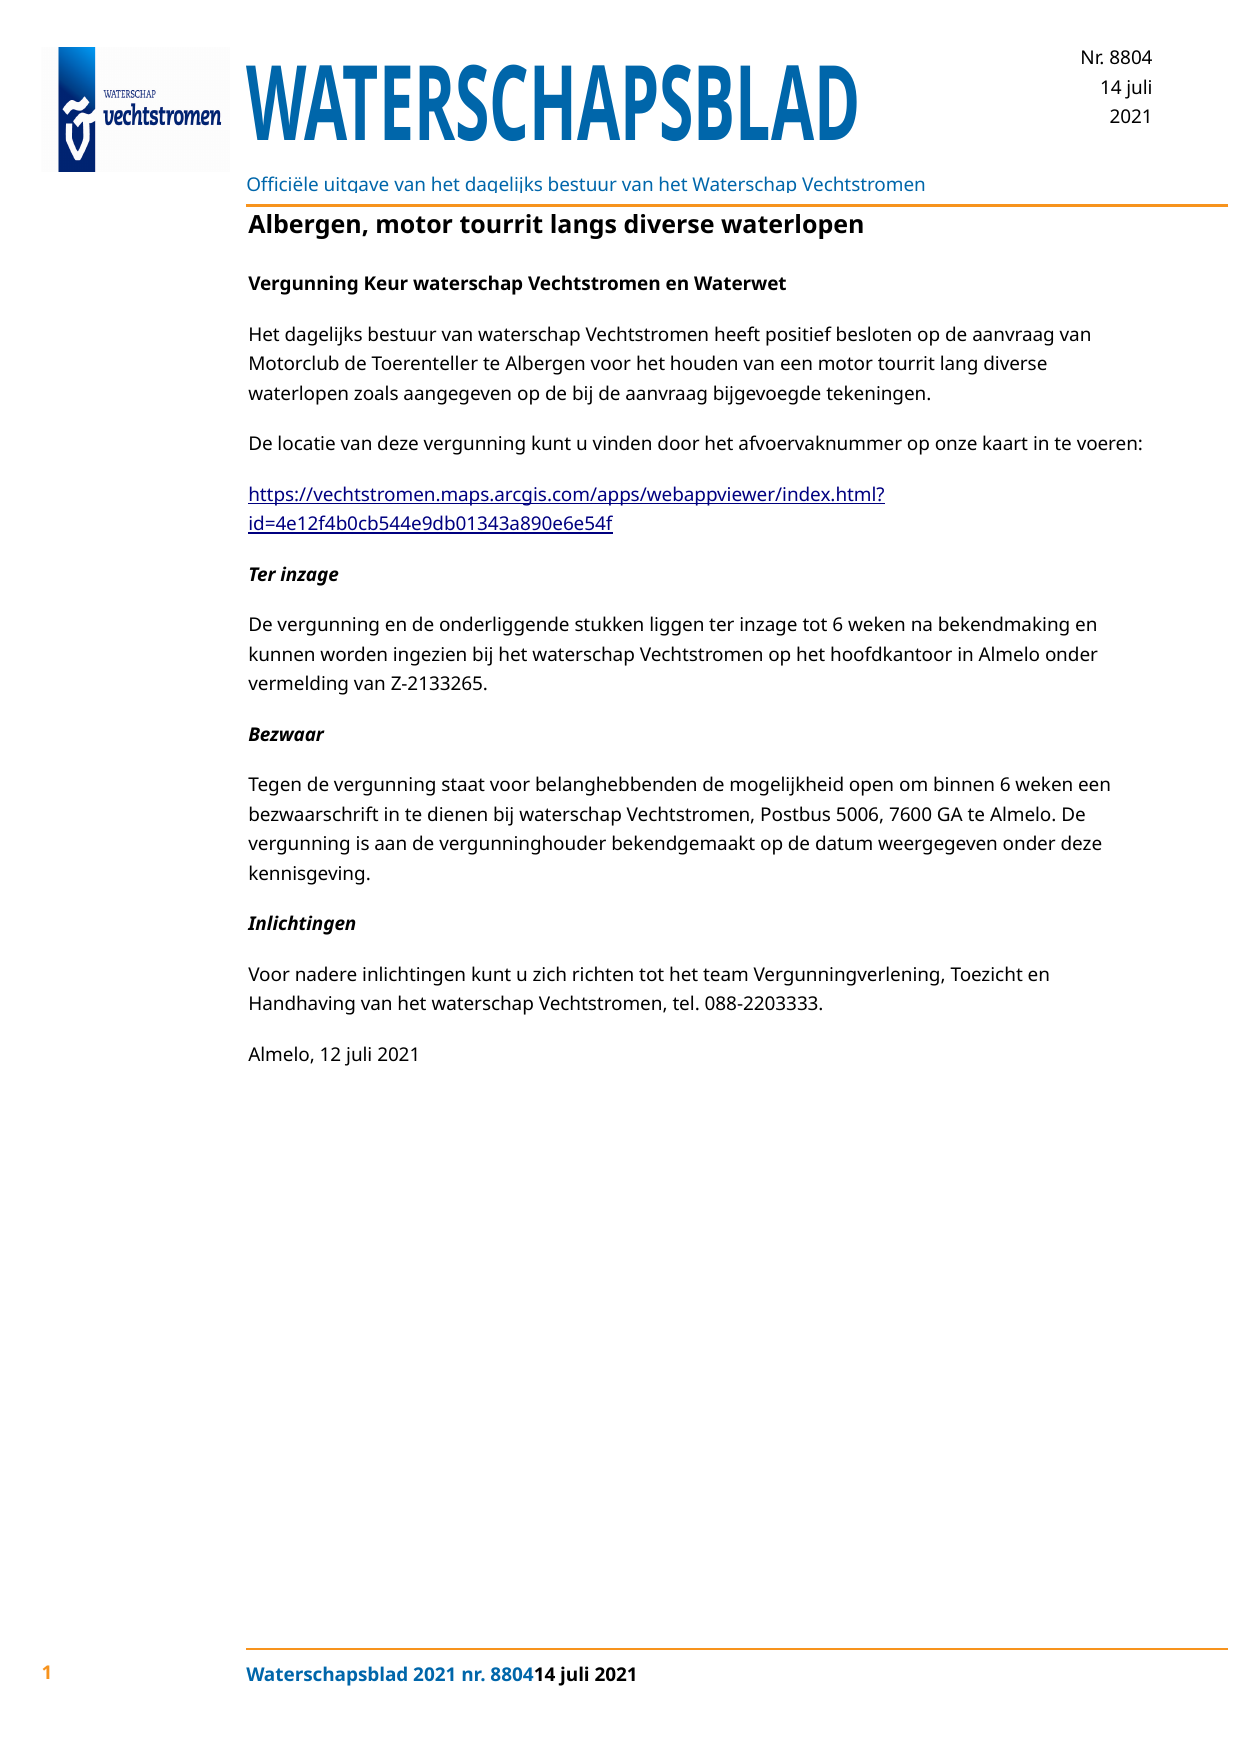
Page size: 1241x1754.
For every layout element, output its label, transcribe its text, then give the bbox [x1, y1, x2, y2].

picture [41, 47, 231, 172]
text Almelo, 12 juli 2021 [248, 1041, 1152, 1066]
text De vergunning en de onderliggende stukken liggen ter inzage tot 6 weken na bekendmaking en kunnen worden ingezien bij het waterschap Vechtstromen op het hoofdkantoor in Almelo onder vermelding van Z-2133265. [248, 611, 1152, 696]
text Ter inzage [248, 561, 1152, 586]
text Albergen, motor tourrit langs diverse waterlopen [248, 207, 1152, 241]
text Inlichtingen [248, 910, 1152, 936]
text Vergunning Keur waterschap Vechtstromen en Waterwet [248, 270, 1152, 296]
text Bezwaar [248, 721, 1152, 746]
text https://vechtstromen.maps.arcgis.com/apps/webappviewer/index.html?id=4e12f4b0cb544e9db01343a890e6e54f [248, 481, 1152, 536]
text De locatie van deze vergunning kunt u vinden door het afvoervaknummer op onze kaart in te voeren: [248, 430, 1152, 456]
text Tegen de vergunning staat voor belanghebbenden de mogelijkheid open om binnen 6 weken een bezwaarschrift in te dienen bij waterschap Vechtstromen, Postbus 5006, 7600 GA te Almelo. De vergunning is aan de vergunninghouder bekendgemaakt op de datum weergegeven onder deze kennisgeving. [248, 771, 1152, 886]
text Het dagelijks bestuur van waterschap Vechtstromen heeft positief besloten op de aanvraag van Motorclub de Toerenteller te Albergen voor het houden van een motor tourrit lang diverse waterlopen zoals aangegeven op de bij de aanvraag bijgevoegde tekeningen. [248, 321, 1152, 406]
text Voor nadere inlichtingen kunt u zich richten tot het team Vergunningverlening, Toezicht en Handhaving van het waterschap Vechtstromen, tel. 088-2203333. [248, 961, 1152, 1016]
